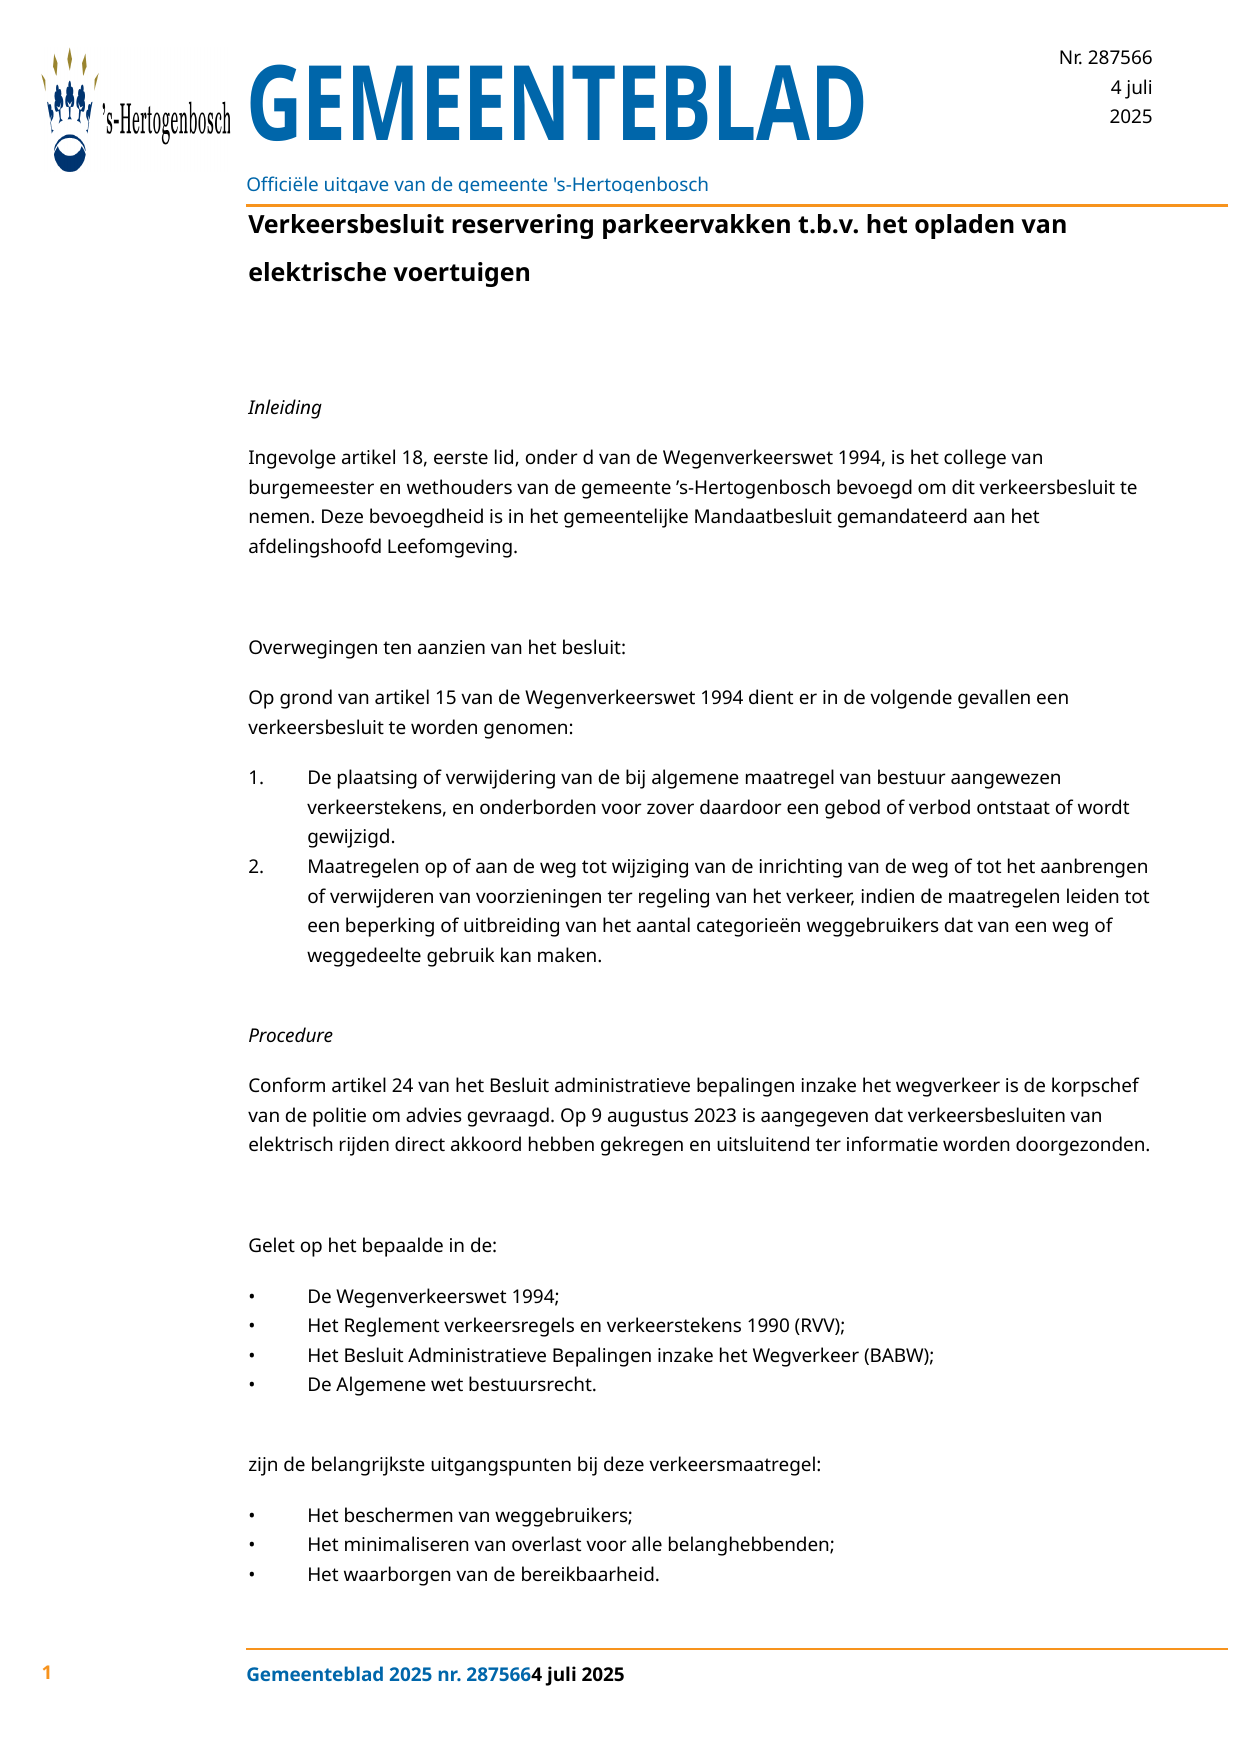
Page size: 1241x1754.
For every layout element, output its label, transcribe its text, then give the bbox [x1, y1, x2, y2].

list Het Besluit Administratieve Bepalingen inzake het Wegverkeer (BABW); [248, 1342, 1152, 1368]
list De Wegenverkeerswet 1994; [248, 1283, 1152, 1308]
list De plaatsing of verwijdering van de bij algemene maatregel van bestuur aangewezen verkeerstekens, en onderborden voor zover daardoor een gebod of verbod ontstaat of wordt gewijzigd. [248, 764, 1152, 849]
text Op grond van artikel 15 van de Wegenverkeerswet 1994 dient er in de volgende gevallen een verkeersbesluit te worden genomen: [248, 684, 1152, 740]
text Ingevolge artikel 18, eerste lid, onder d van de Wegenverkeerswet 1994, is het college van burgemeester en wethouders van de gemeente ’s-Hertogenbosch bevoegd om dit verkeersbesluit te nemen. Deze bevoegdheid is in het gemeentelijke Mandaatbesluit gemandateerd aan het afdelingshoofd Leefomgeving. [248, 444, 1152, 559]
list De Algemene wet bestuursrecht. [248, 1372, 1152, 1397]
text Procedure [248, 1022, 1152, 1048]
list Maatregelen op of aan de weg tot wijziging van de inrichting van de weg of tot het aanbrengen of verwijderen van voorzieningen ter regeling van het verkeer, indien de maatregelen leiden tot een beperking of uitbreiding van het aantal categorieën weggebruikers dat van een weg of weggedeelte gebruik kan maken. [248, 853, 1152, 968]
text Gelet op het bepaalde in de: [248, 1232, 1152, 1258]
picture [41, 47, 231, 172]
list Het waarborgen van de bereikbaarheid. [248, 1561, 1152, 1587]
list Het minimaliseren van overlast voor alle belanghebbenden; [248, 1532, 1152, 1557]
text Inleiding [248, 394, 1152, 420]
text Overwegingen ten aanzien van het besluit: [248, 634, 1152, 660]
text zijn de belangrijkste uitgangspunten bij deze verkeersmaatregel: [248, 1452, 1152, 1477]
text Conform artikel 24 van het Besluit administratieve bepalingen inzake het wegverkeer is de korpschef van de politie om advies gevraagd. Op 9 augustus 2023 is aangegeven dat verkeersbesluiten van elektrisch rijden direct akkoord hebben gekregen en uitsluitend ter informatie worden doorgezonden. [248, 1072, 1152, 1157]
list Het Reglement verkeersregels en verkeerstekens 1990 (RVV); [248, 1312, 1152, 1338]
text Verkeersbesluit reservering parkeervakken t.b.v. het opladen van elektrische voertuigen [248, 207, 1152, 288]
list Het beschermen van weggebruikers; [248, 1502, 1152, 1528]
